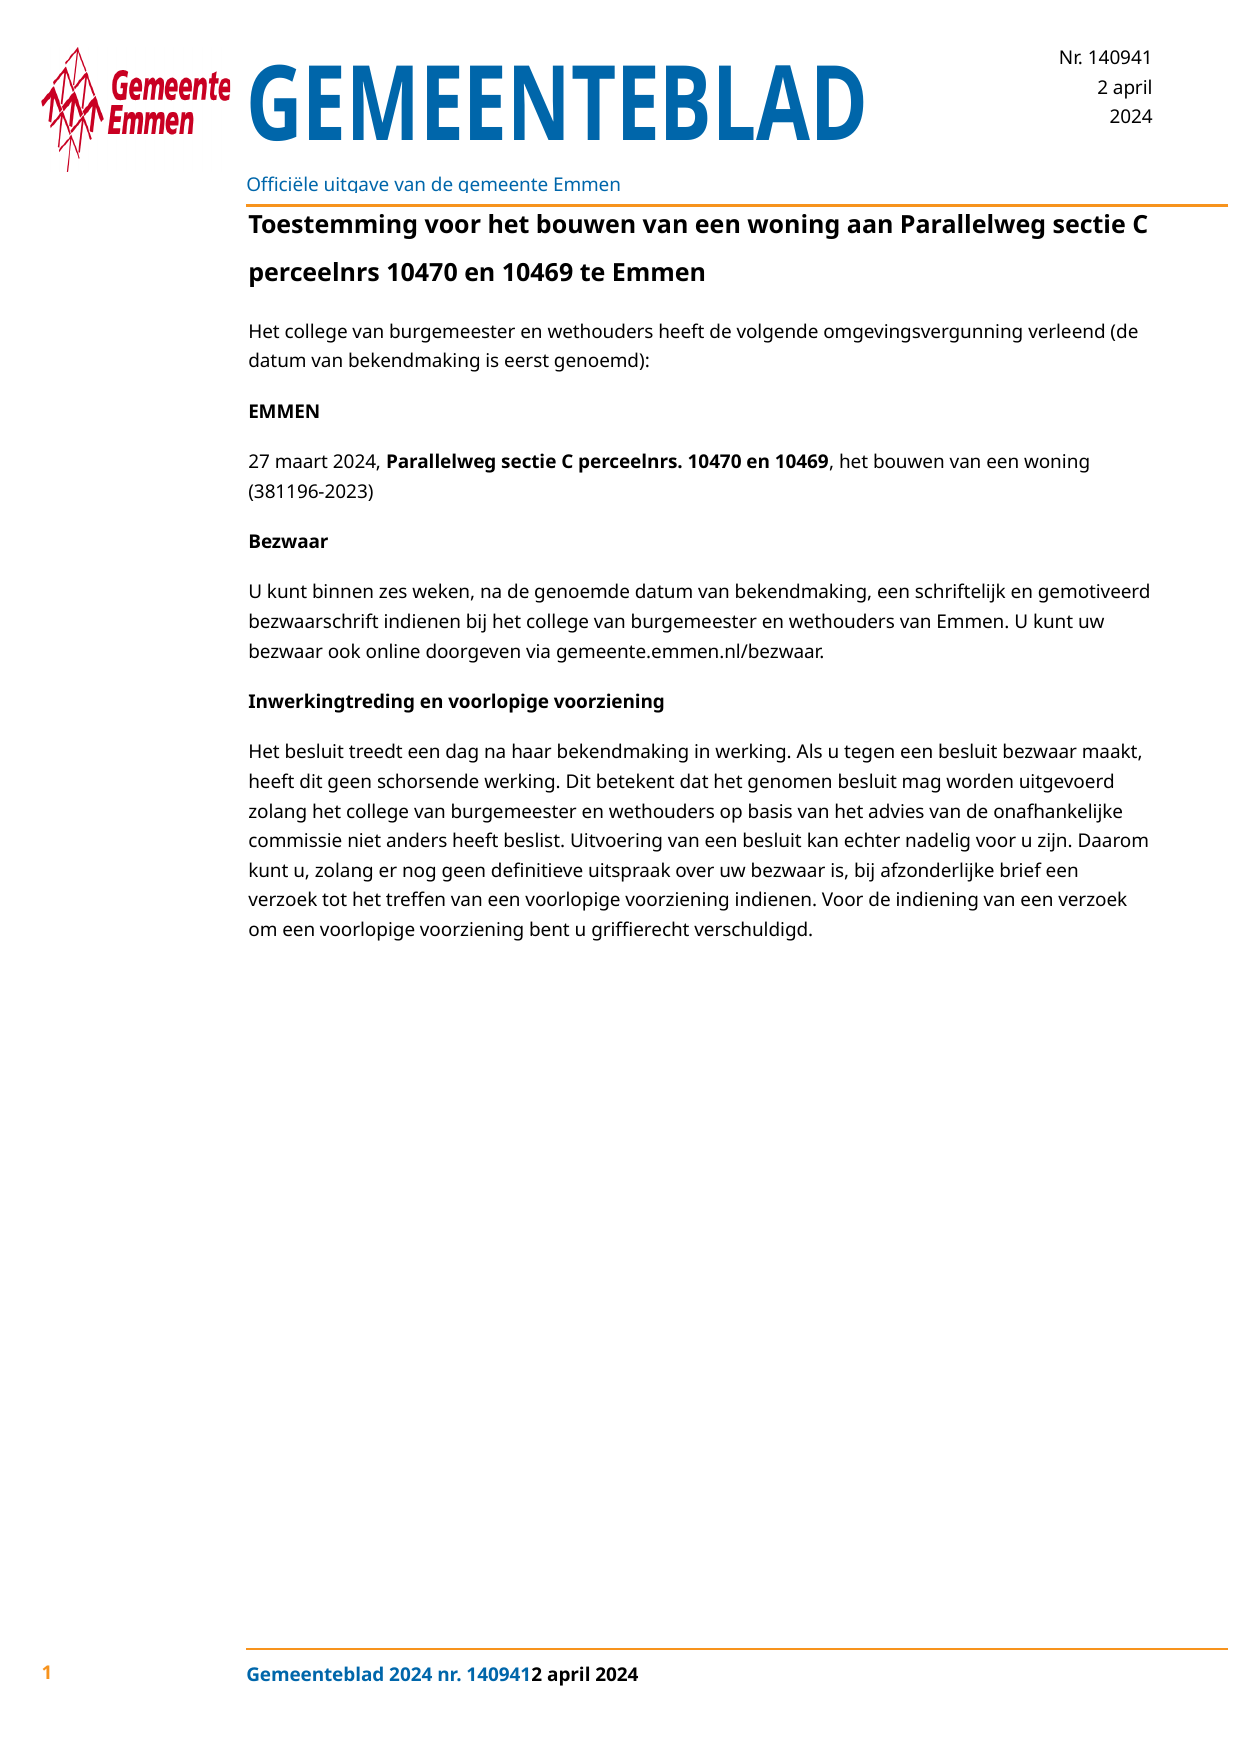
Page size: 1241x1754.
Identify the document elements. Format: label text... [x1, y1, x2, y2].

text Bezwaar [248, 528, 1152, 554]
text Toestemming voor het bouwen van een woning aan Parallelweg sectie C perceelnrs 10470 en 10469 te Emmen [248, 207, 1152, 288]
text 27 maart 2024, Parallelweg sectie C perceelnrs. 10470 en 10469, het bouwen van een woning (381196-2023) [248, 448, 1152, 504]
text EMMEN [248, 398, 1152, 424]
picture [41, 47, 231, 172]
text Het besluit treedt een dag na haar bekendmaking in werking. Als u tegen een besluit bezwaar maakt, heeft dit geen schorsende werking. Dit betekent dat het genomen besluit mag worden uitgevoerd zolang het college van burgemeester en wethouders op basis van het advies van de onafhankelijke commissie niet anders heeft beslist. Uitvoering van een besluit kan echter nadelig voor u zijn. Daarom kunt u, zolang er nog geen definitieve uitspraak over uw bezwaar is, bij afzonderlijke brief een verzoek tot het treffen van een voorlopige voorziening indienen. Voor de indiening van een verzoek om een voorlopige voorziening bent u griffierecht verschuldigd. [248, 739, 1152, 942]
text Inwerkingtreding en voorlopige voorziening [248, 688, 1152, 714]
text Het college van burgemeester en wethouders heeft de volgende omgevingsvergunning verleend (de datum van bekendmaking is eerst genoemd): [248, 318, 1152, 373]
text U kunt binnen zes weken, na de genoemde datum van bekendmaking, een schriftelijk en gemotiveerd bezwaarschrift indienen bij het college van burgemeester en wethouders van Emmen. U kunt uw bezwaar ook online doorgeven via gemeente.emmen.nl/bezwaar. [248, 579, 1152, 664]
